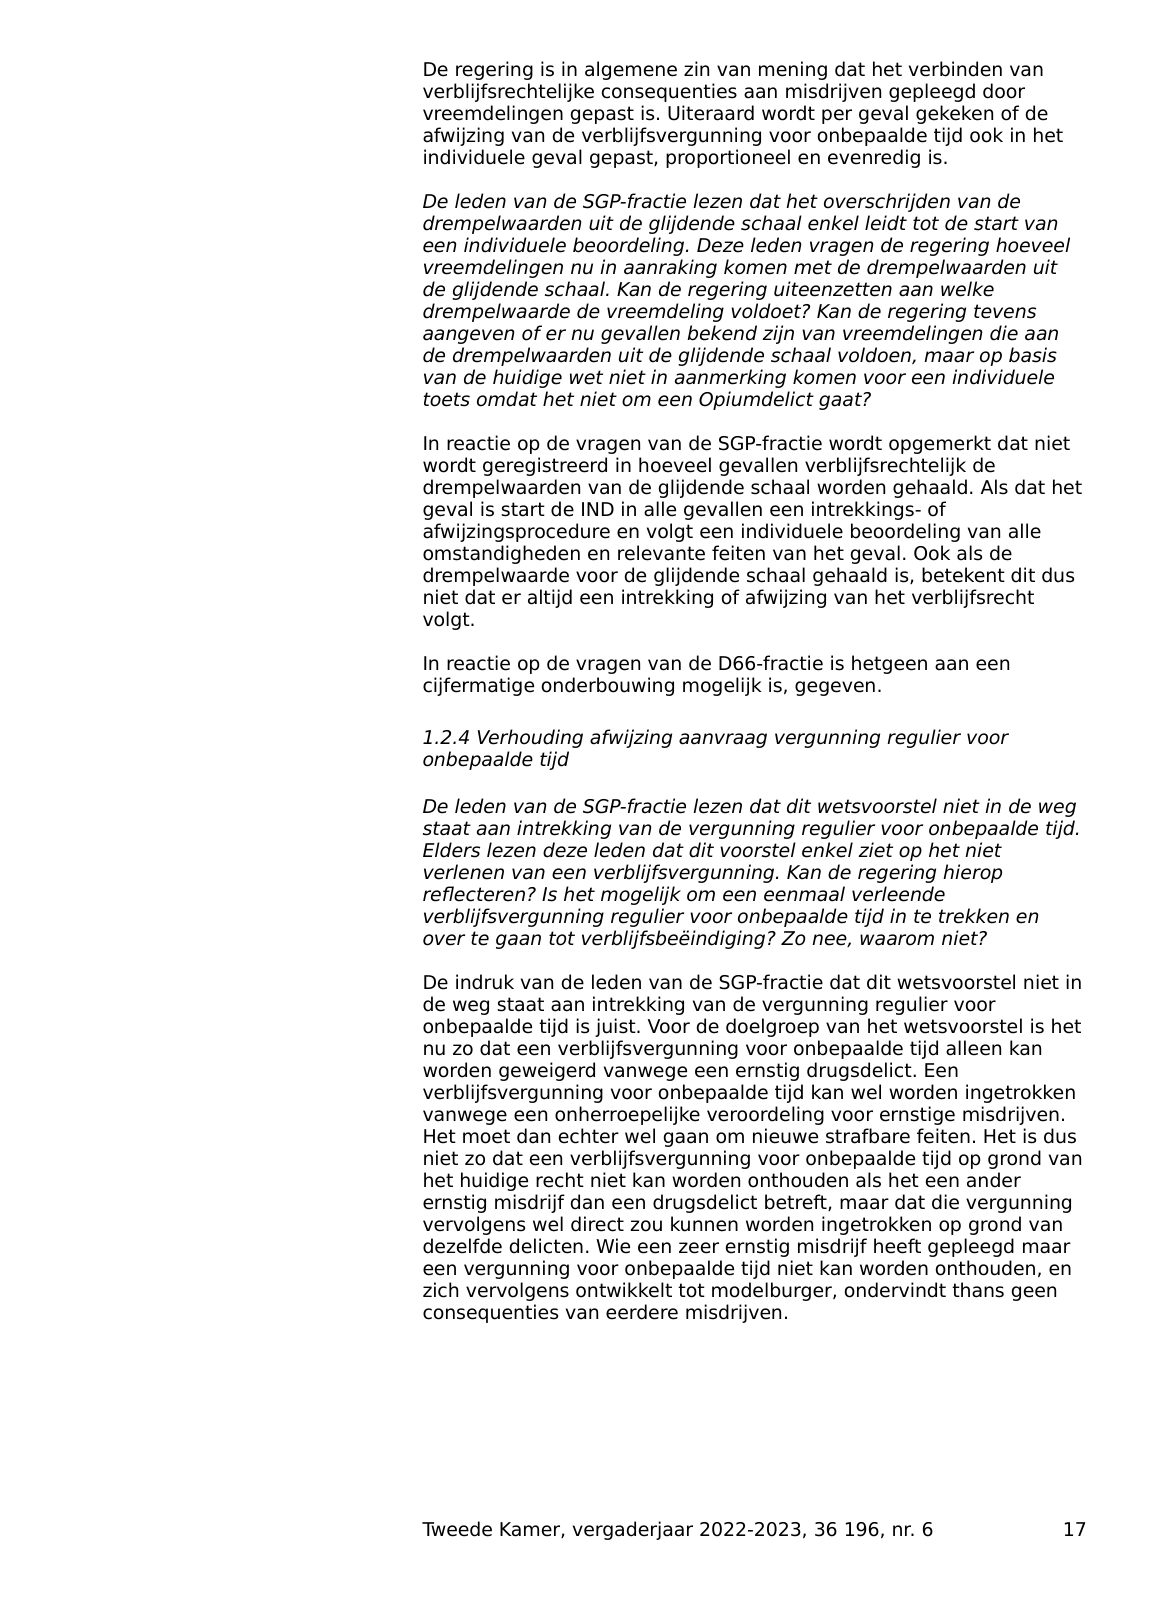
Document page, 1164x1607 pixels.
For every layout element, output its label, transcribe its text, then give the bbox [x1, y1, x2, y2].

text De leden van de SGP-fractie lezen dat het overschrijden van de drempelwaarden uit de glijdende schaal enkel leidt tot de start van een individuele beoordeling. Deze leden vragen de regering hoeveel vreemdelingen nu in aanraking komen met de drempelwaarden uit de glijdende schaal. Kan de regering uiteenzetten aan welke drempelwaarde de vreemdeling voldoet? Kan de regering tevens aangeven of er nu gevallen bekend zijn van vreemdelingen die aan de drempelwaarden uit de glijdende schaal voldoen, maar op basis van de huidige wet niet in aanmerking komen voor een individuele toets omdat het niet om een Opiumdelict gaat? [422, 191, 1087, 411]
text In reactie op de vragen van de D66-fractie is hetgeen aan een cijfermatige onderbouwing mogelijk is, gegeven. [422, 653, 1087, 697]
text De leden van de SGP-fractie lezen dat dit wetsvoorstel niet in de weg staat aan intrekking van de vergunning regulier voor onbepaalde tijd. Elders lezen deze leden dat dit voorstel enkel ziet op het niet verlenen van een verblijfsvergunning. Kan de regering hierop reflecteren? Is het mogelijk om een eenmaal verleende verblijfsvergunning regulier voor onbepaalde tijd in te trekken en over te gaan tot verblijfsbeëindiging? Zo nee, waarom niet? [422, 796, 1087, 950]
subtitle 1.2.4 Verhouding afwijzing aanvraag vergunning regulier voor onbepaalde tijd [422, 727, 1087, 771]
text De regering is in algemene zin van mening dat het verbinden van verblijfsrechtelijke consequenties aan misdrijven gepleegd door vreemdelingen gepast is. Uiteraard wordt per geval gekeken of de afwijzing van de verblijfsvergunning voor onbepaalde tijd ook in het individuele geval gepast, proportioneel en evenredig is. [422, 59, 1087, 169]
text De indruk van de leden van de SGP-fractie dat dit wetsvoorstel niet in de weg staat aan intrekking van de vergunning regulier voor onbepaalde tijd is juist. Voor de doelgroep van het wetsvoorstel is het nu zo dat een verblijfsvergunning voor onbepaalde tijd alleen kan worden geweigerd vanwege een ernstig drugsdelict. Een verblijfsvergunning voor onbepaalde tijd kan wel worden ingetrokken vanwege een onherroepelijke veroordeling voor ernstige misdrijven. Het moet dan echter wel gaan om nieuwe strafbare feiten. Het is dus niet zo dat een verblijfsvergunning voor onbepaalde tijd op grond van het huidige recht niet kan worden onthouden als het een ander ernstig misdrijf dan een drugsdelict betreft, maar dat die vergunning vervolgens wel direct zou kunnen worden ingetrokken op grond van dezelfde delicten. Wie een zeer ernstig misdrijf heeft gepleegd maar een vergunning voor onbepaalde tijd niet kan worden onthouden, en zich vervolgens ontwikkelt tot modelburger, ondervindt thans geen consequenties van eerdere misdrijven. [422, 972, 1087, 1324]
text In reactie op de vragen van de SGP-fractie wordt opgemerkt dat niet wordt geregistreerd in hoeveel gevallen verblijfsrechtelijk de drempelwaarden van de glijdende schaal worden gehaald. Als dat het geval is start de IND in alle gevallen een intrekkings- of afwijzingsprocedure en volgt een individuele beoordeling van alle omstandigheden en relevante feiten van het geval. Ook als de drempelwaarde voor de glijdende schaal gehaald is, betekent dit dus niet dat er altijd een intrekking of afwijzing van het verblijfsrecht volgt. [422, 433, 1087, 631]
